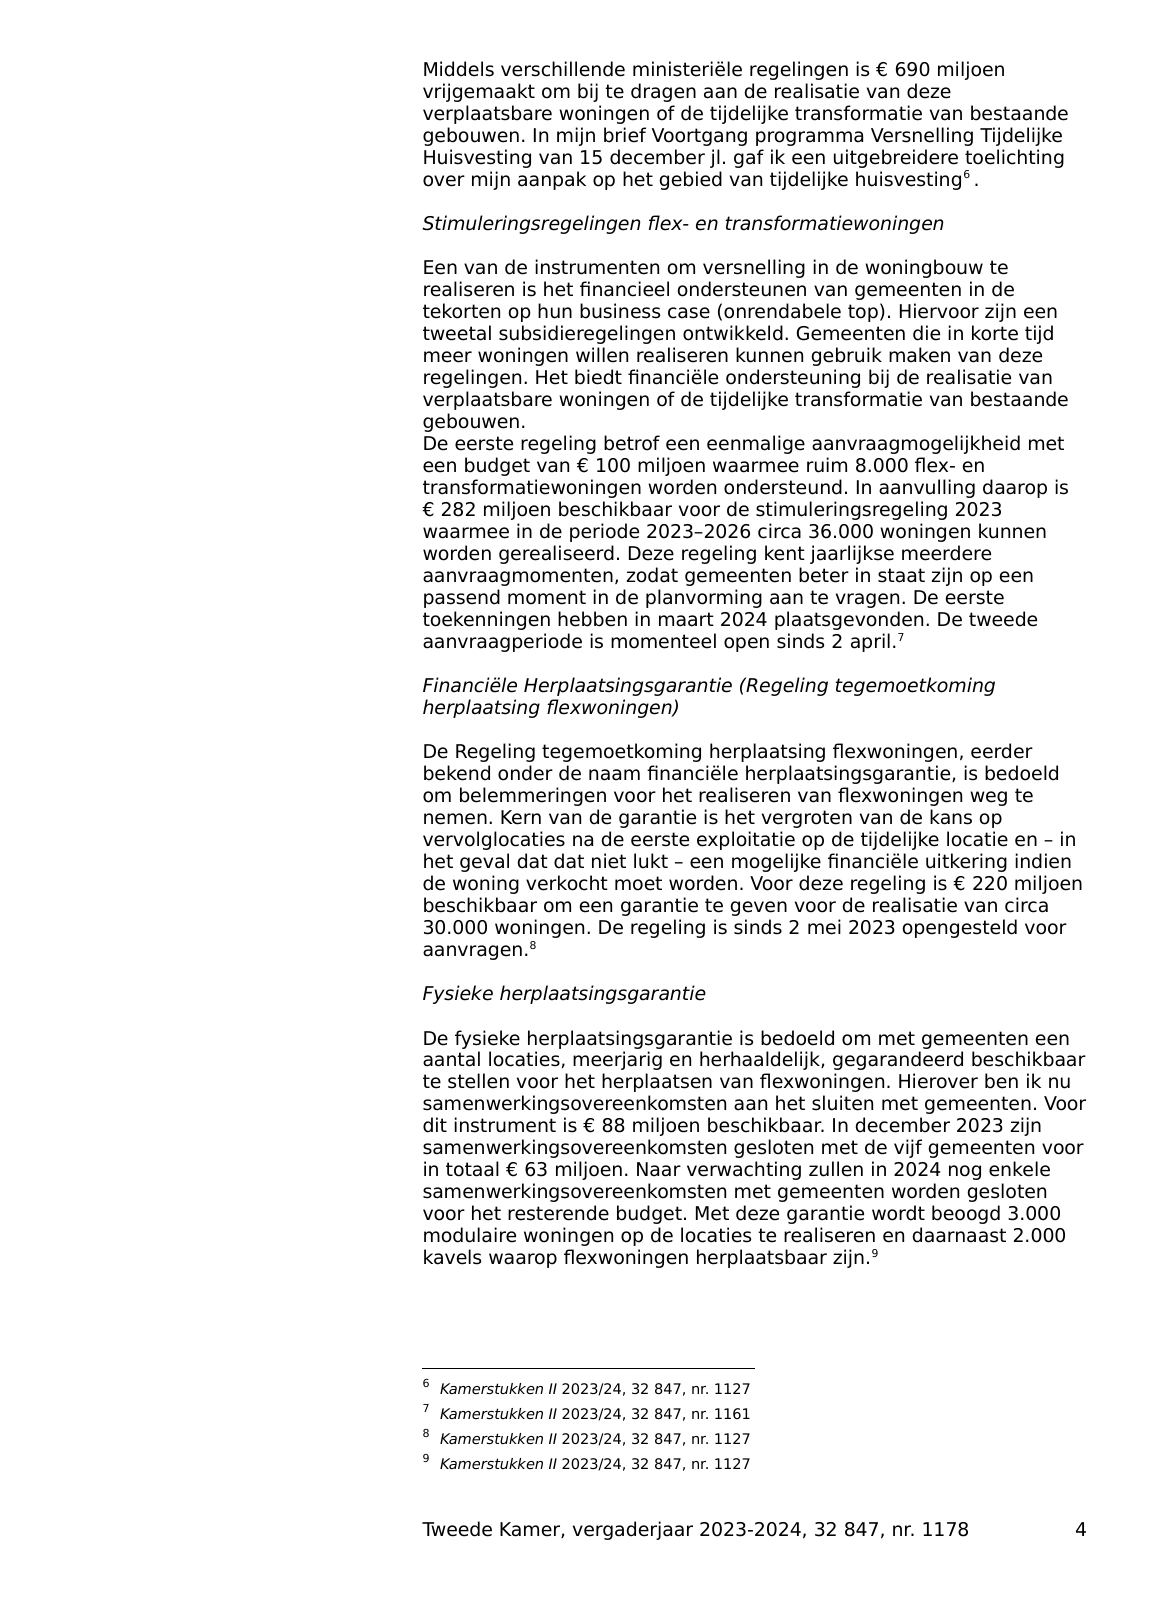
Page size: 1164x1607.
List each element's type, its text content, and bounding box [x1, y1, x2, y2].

text Kamerstukken II 2023/24, 32 847, nr. 1127 [422, 1452, 1087, 1474]
text Middels verschillende ministeriële regelingen is € 690 miljoen vrijgemaakt om bij te dragen aan de realisatie van deze verplaatsbare woningen of de tijdelijke transformatie van bestaande gebouwen. In mijn brief Voortgang programma Versnelling Tijdelijke Huisvesting van 15 december jl. gaf ik een uitgebreidere toelichting over mijn aanpak op het gebied van tijdelijke huisvesting. [422, 59, 1087, 191]
subtitle Stimuleringsregelingen flex- en transformatiewoningen [422, 213, 1087, 235]
text De Regeling tegemoetkoming herplaatsing flexwoningen, eerder bekend onder de naam financiële herplaatsingsgarantie, is bedoeld om belemmeringen voor het realiseren van flexwoningen weg te nemen. Kern van de garantie is het vergroten van de kans op vervolglocaties na de eerste exploitatie op de tijdelijke locatie en – in het geval dat dat niet lukt – een mogelijke financiële uitkering indien de woning verkocht moet worden. Voor deze regeling is € 220 miljoen beschikbaar om een garantie te geven voor de realisatie van circa 30.000 woningen. De regeling is sinds 2 mei 2023 opengesteld voor aanvragen. [422, 741, 1087, 961]
subtitle Financiële Herplaatsingsgarantie (Regeling tegemoetkoming herplaatsing flexwoningen) [422, 675, 1087, 719]
text De eerste regeling betrof een eenmalige aanvraagmogelijkheid met een budget van € 100 miljoen waarmee ruim 8.000 flex- en transformatiewoningen worden ondersteund. In aanvulling daarop is € 282 miljoen beschikbaar voor de stimuleringsregeling 2023 waarmee in de periode 2023–2026 circa 36.000 woningen kunnen worden gerealiseerd. Deze regeling kent jaarlijkse meerdere aanvraagmomenten, zodat gemeenten beter in staat zijn op een passend moment in de planvorming aan te vragen. De eerste toekenningen hebben in maart 2024 plaatsgevonden. De tweede aanvraagperiode is momenteel open sinds 2 april. [422, 433, 1087, 653]
text Kamerstukken II 2023/24, 32 847, nr. 1127 [422, 1427, 1087, 1449]
text De fysieke herplaatsingsgarantie is bedoeld om met gemeenten een aantal locaties, meerjarig en herhaaldelijk, gegarandeerd beschikbaar te stellen voor het herplaatsen van flexwoningen. Hierover ben ik nu samenwerkingsovereenkomsten aan het sluiten met gemeenten. Voor dit instrument is € 88 miljoen beschikbaar. In december 2023 zijn samenwerkingsovereenkomsten gesloten met de vijf gemeenten voor in totaal € 63 miljoen. Naar verwachting zullen in 2024 nog enkele samenwerkingsovereenkomsten met gemeenten worden gesloten voor het resterende budget. Met deze garantie wordt beoogd 3.000 modulaire woningen op de locaties te realiseren en daarnaast 2.000 kavels waarop flexwoningen herplaatsbaar zijn. [422, 1027, 1087, 1269]
text Kamerstukken II 2023/24, 32 847, nr. 1127 [422, 1377, 1087, 1399]
subtitle Fysieke herplaatsingsgarantie [422, 983, 1087, 1005]
text Kamerstukken II 2023/24, 32 847, nr. 1161 [422, 1402, 1087, 1424]
text Een van de instrumenten om versnelling in de woningbouw te realiseren is het financieel ondersteunen van gemeenten in de tekorten op hun business case (onrendabele top). Hiervoor zijn een tweetal subsidieregelingen ontwikkeld. Gemeenten die in korte tijd meer woningen willen realiseren kunnen gebruik maken van deze regelingen. Het biedt financiële ondersteuning bij de realisatie van verplaatsbare woningen of de tijdelijke transformatie van bestaande gebouwen. [422, 257, 1087, 433]
